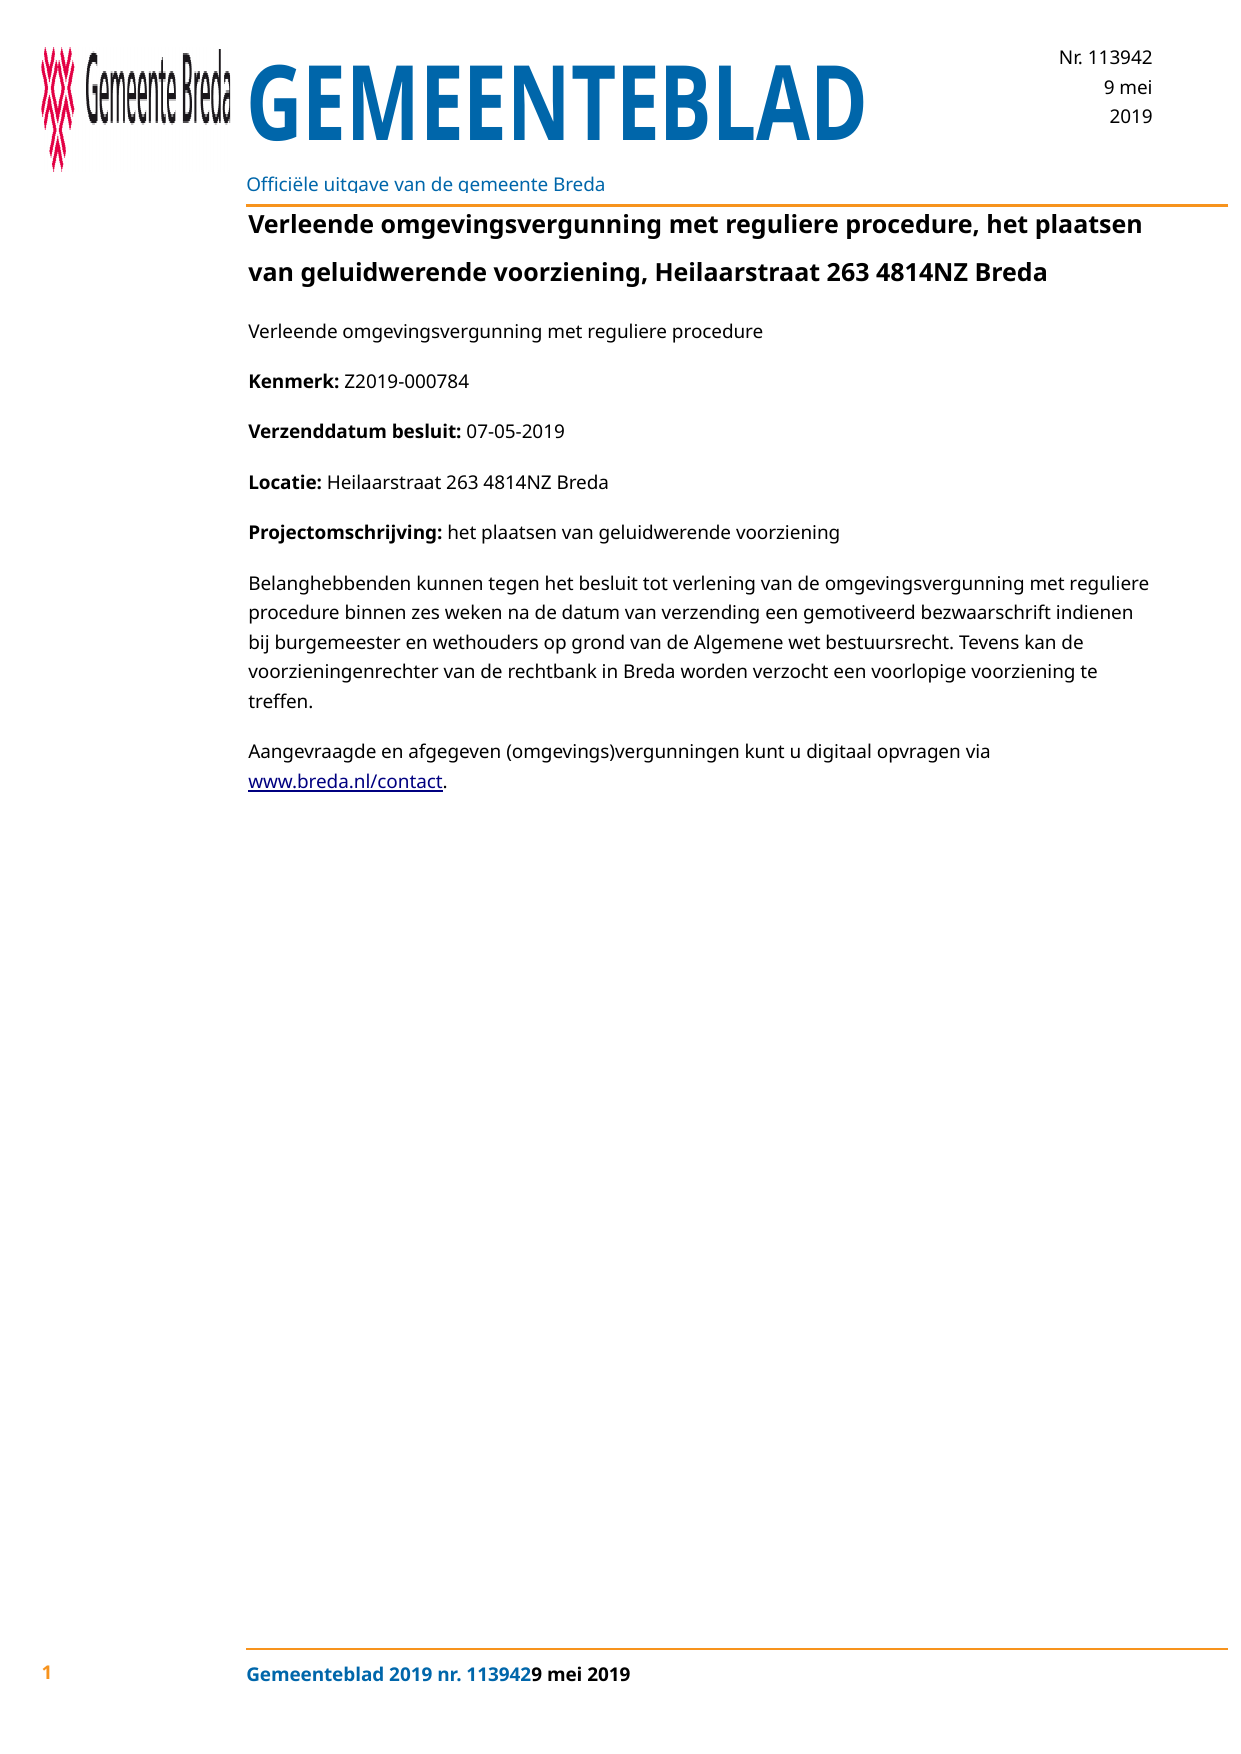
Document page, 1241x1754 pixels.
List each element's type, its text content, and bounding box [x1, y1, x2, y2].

text Projectomschrijving: het plaatsen van geluidwerende voorziening [248, 519, 1152, 545]
text Verzenddatum besluit: 07-05-2019 [248, 419, 1152, 444]
text Locatie: Heilaarstraat 263 4814NZ Breda [248, 469, 1152, 495]
text Belanghebbenden kunnen tegen het besluit tot verlening van de omgevingsvergunning met reguliere procedure binnen zes weken na de datum van verzending een gemotiveerd bezwaarschrift indienen bij burgemeester en wethouders op grond van de Algemene wet bestuursrecht. Tevens kan de voorzieningenrechter van de rechtbank in Breda worden verzocht een voorlopige voorziening te treffen. [248, 570, 1152, 714]
text Verleende omgevingsvergunning met reguliere procedure, het plaatsen van geluidwerende voorziening, Heilaarstraat 263 4814NZ Breda [248, 207, 1152, 288]
text Aangevraagde en afgegeven (omgevings)vergunningen kunt u digitaal opvragen via www.breda.nl/contact. [248, 739, 1152, 794]
text Verleende omgevingsvergunning met reguliere procedure [248, 318, 1152, 344]
picture [41, 47, 231, 172]
text Kenmerk: Z2019-000784 [248, 368, 1152, 394]
